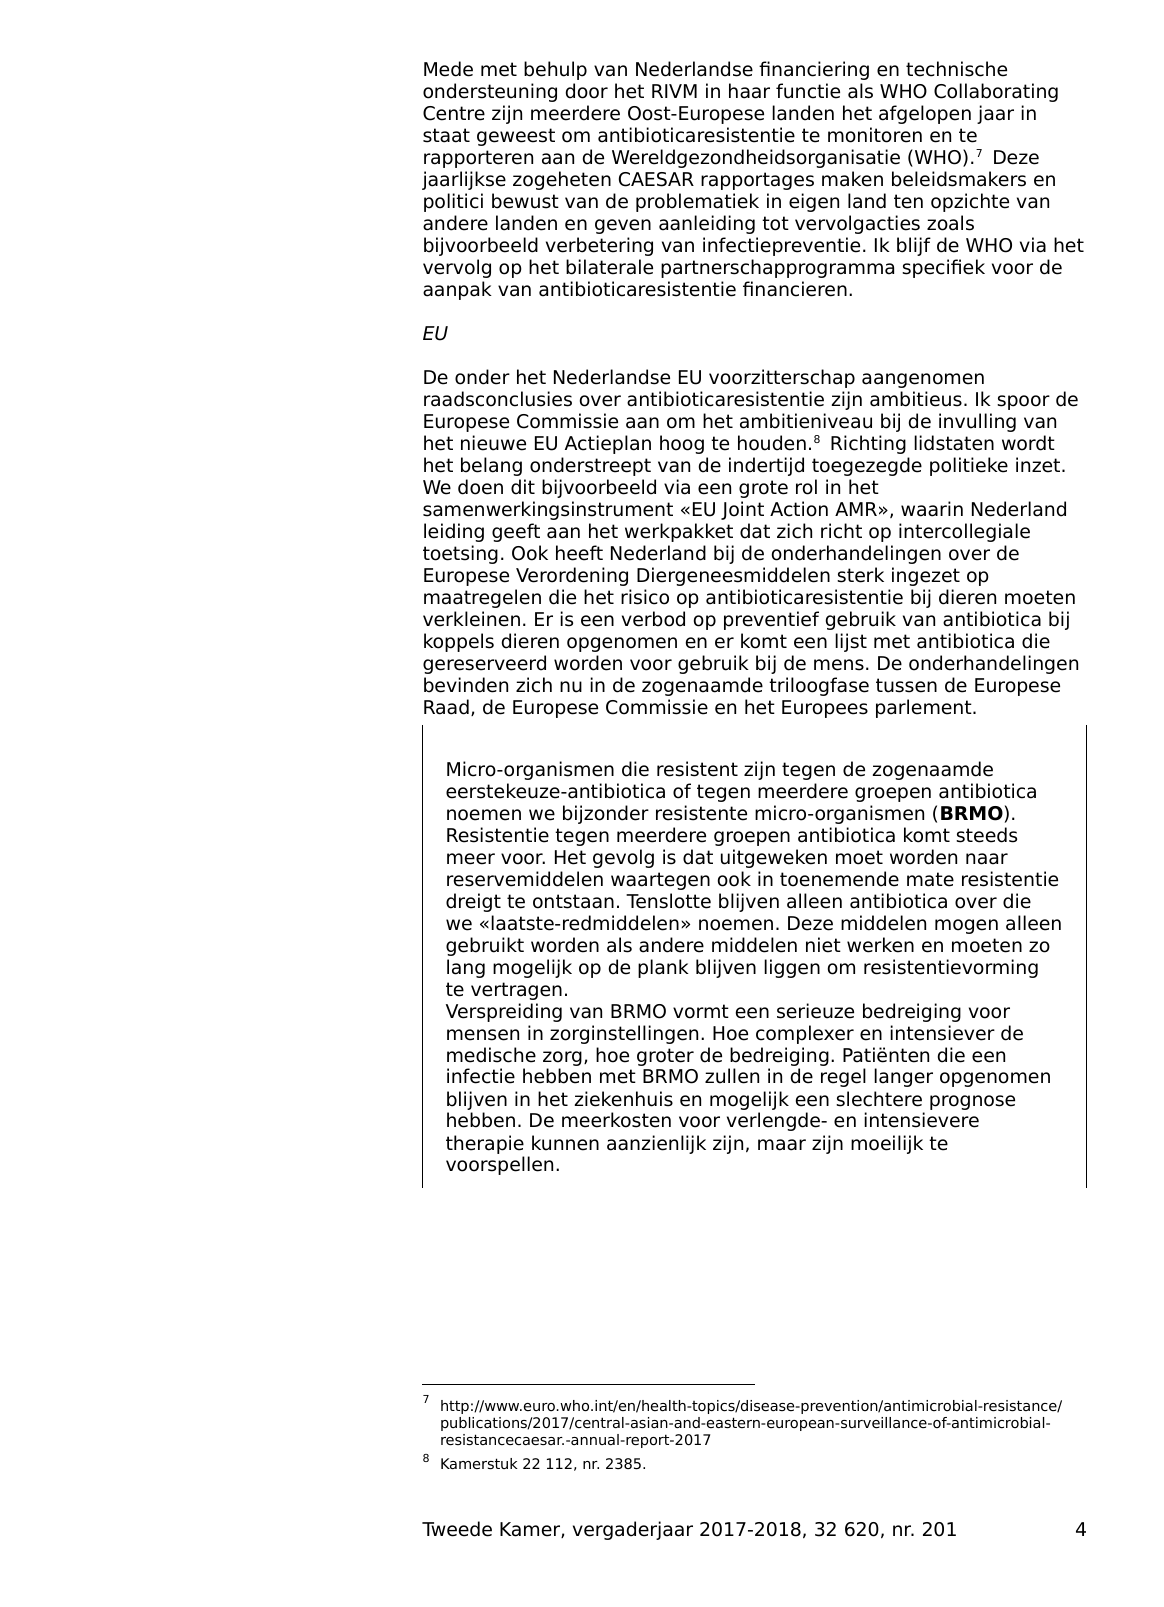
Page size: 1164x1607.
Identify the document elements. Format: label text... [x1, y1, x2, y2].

text Kamerstuk 22 112, nr. 2385. [422, 1452, 1087, 1474]
text http://www.euro.who.int/en/health-topics/disease-prevention/antimicrobial-resistance/publications/2017/central-asian-and-eastern-european-surveillance-of-antimicrobial-resistancecaesar.-annual-report-2017 [422, 1393, 1087, 1449]
text Mede met behulp van Nederlandse financiering en technische ondersteuning door het RIVM in haar functie als WHO Collaborating Centre zijn meerdere Oost-Europese landen het afgelopen jaar in staat geweest om antibioticaresistentie te monitoren en te rapporteren aan de Wereldgezondheidsorganisatie (WHO). Deze jaarlijkse zogeheten CAESAR rapportages maken beleidsmakers en politici bewust van de problematiek in eigen land ten opzichte van andere landen en geven aanleiding tot vervolgacties zoals bijvoorbeeld verbetering van infectiepreventie. Ik blijf de WHO via het vervolg op het bilaterale partnerschapprogramma specifiek voor de aanpak van antibioticaresistentie financieren. [422, 59, 1087, 301]
subtitle EU [422, 323, 1087, 345]
table_header Micro-organismen die resistent zijn tegen de zogenaamde eerstekeuze-antibiotica of tegen meerdere groepen antibiotica noemen we bijzonder resistente micro-organismen (BRMO). Resistentie tegen meerdere groepen antibiotica komt steeds meer voor. Het gevolg is dat uitgeweken moet worden naar reservemiddelen waartegen ook in toenemende mate resistentie dreigt te ontstaan. Tenslotte blijven alleen antibiotica over die we «laatste-redmiddelen» noemen. Deze middelen mogen alleen gebruikt worden als andere middelen niet werken en moeten zo lang mogelijk op de plank blijven liggen om resistentievorming te vertragen. Verspreiding van BRMO vormt een serieuze bedreiging voor mensen in zorginstellingen. Hoe complexer en intensiever de medische zorg, hoe groter de bedreiging. Patiënten die een infectie hebben met BRMO zullen in de regel langer opgenomen blijven in het ziekenhuis en mogelijk een slechtere prognose hebben. De meerkosten voor verlengde- en intensievere therapie kunnen aanzienlijk zijn, maar zijn moeilijk te voorspellen. [423, 725, 1086, 1188]
text De onder het Nederlandse EU voorzitterschap aangenomen raadsconclusies over antibioticaresistentie zijn ambitieus. Ik spoor de Europese Commissie aan om het ambitieniveau bij de invulling van het nieuwe EU Actieplan hoog te houden. Richting lidstaten wordt het belang onderstreept van de indertijd toegezegde politieke inzet. We doen dit bijvoorbeeld via een grote rol in het samenwerkingsinstrument «EU Joint Action AMR», waarin Nederland leiding geeft aan het werkpakket dat zich richt op intercollegiale toetsing. Ook heeft Nederland bij de onderhandelingen over de Europese Verordening Diergeneesmiddelen sterk ingezet op maatregelen die het risico op antibioticaresistentie bij dieren moeten verkleinen. Er is een verbod op preventief gebruik van antibiotica bij koppels dieren opgenomen en er komt een lijst met antibiotica die gereserveerd worden voor gebruik bij de mens. De onderhandelingen bevinden zich nu in de zogenaamde triloogfase tussen de Europese Raad, de Europese Commissie en het Europees parlement. [422, 367, 1087, 719]
